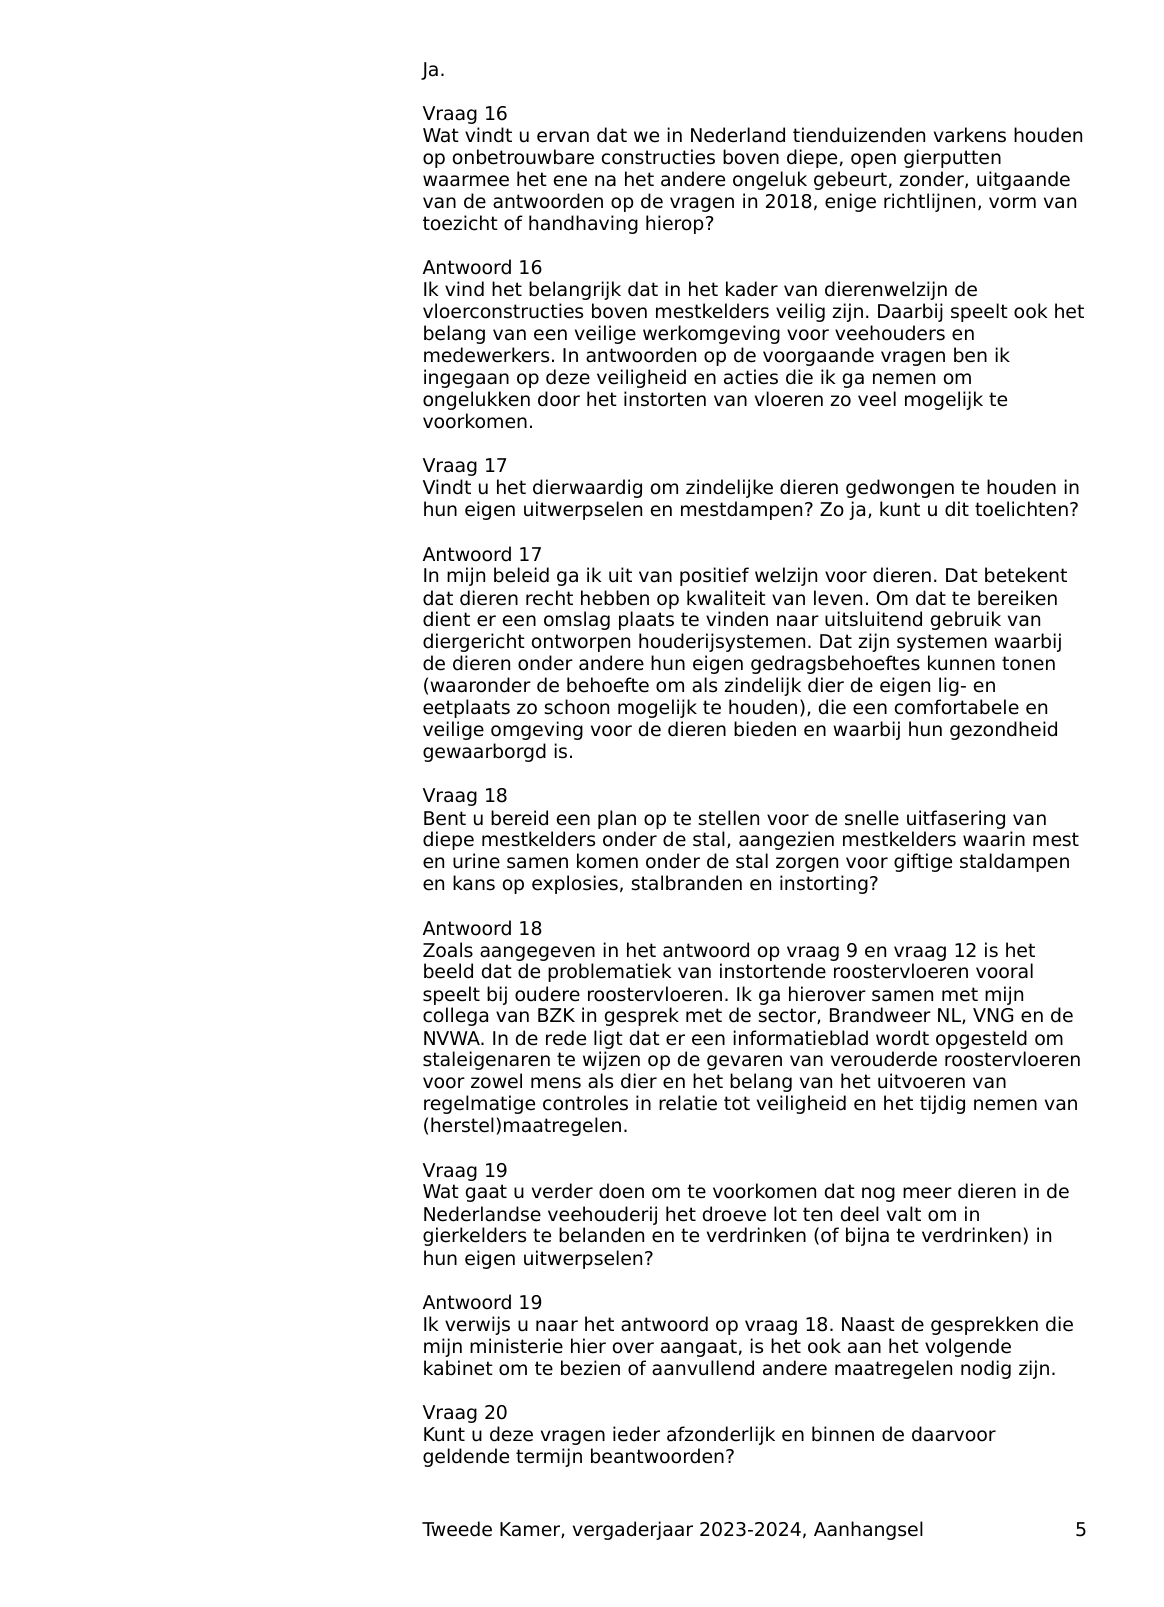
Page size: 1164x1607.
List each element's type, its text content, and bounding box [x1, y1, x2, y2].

text Antwoord 17 [422, 543, 1087, 565]
text Ja. [422, 59, 1087, 81]
text Wat vindt u ervan dat we in Nederland tienduizenden varkens houden op onbetrouwbare constructies boven diepe, open gierputten waarmee het ene na het andere ongeluk gebeurt, zonder, uitgaande van de antwoorden op de vragen in 2018, enige richtlijnen, vorm van toezicht of handhaving hierop? [422, 125, 1087, 235]
text Ik verwijs u naar het antwoord op vraag 18. Naast de gesprekken die mijn ministerie hier over aangaat, is het ook aan het volgende kabinet om te bezien of aanvullend andere maatregelen nodig zijn. [422, 1313, 1087, 1379]
text Vraag 16 [422, 103, 1087, 125]
text Antwoord 19 [422, 1292, 1087, 1313]
text Antwoord 16 [422, 257, 1087, 279]
text In mijn beleid ga ik uit van positief welzijn voor dieren. Dat betekent dat dieren recht hebben op kwaliteit van leven. Om dat te bereiken dient er een omslag plaats te vinden naar uitsluitend gebruik van diergericht ontworpen houderijsystemen. Dat zijn systemen waarbij de dieren onder andere hun eigen gedragsbehoeftes kunnen tonen (waaronder de behoefte om als zindelijk dier de eigen lig- en eetplaats zo schoon mogelijk te houden), die een comfortabele en veilige omgeving voor de dieren bieden en waarbij hun gezondheid gewaarborgd is. [422, 565, 1087, 763]
text Kunt u deze vragen ieder afzonderlijk en binnen de daarvoor geldende termijn beantwoorden? [422, 1424, 1087, 1468]
text Vraag 19 [422, 1159, 1087, 1181]
text Ik vind het belangrijk dat in het kader van dierenwelzijn de vloerconstructies boven mestkelders veilig zijn. Daarbij speelt ook het belang van een veilige werkomgeving voor veehouders en medewerkers. In antwoorden op de voorgaande vragen ben ik ingegaan op deze veiligheid en acties die ik ga nemen om ongelukken door het instorten van vloeren zo veel mogelijk te voorkomen. [422, 279, 1087, 433]
text Vraag 17 [422, 455, 1087, 477]
text Zoals aangegeven in het antwoord op vraag 9 en vraag 12 is het beeld dat de problematiek van instortende roostervloeren vooral speelt bij oudere roostervloeren. Ik ga hierover samen met mijn collega van BZK in gesprek met de sector, Brandweer NL, VNG en de NVWA. In de rede ligt dat er een informatieblad wordt opgesteld om staleigenaren te wijzen op de gevaren van verouderde roostervloeren voor zowel mens als dier en het belang van het uitvoeren van regelmatige controles in relatie tot veiligheid en het tijdig nemen van (herstel)maatregelen. [422, 939, 1087, 1137]
text Vraag 20 [422, 1402, 1087, 1424]
text Vindt u het dierwaardig om zindelijke dieren gedwongen te houden in hun eigen uitwerpselen en mestdampen? Zo ja, kunt u dit toelichten? [422, 477, 1087, 521]
text Vraag 18 [422, 785, 1087, 807]
text Wat gaat u verder doen om te voorkomen dat nog meer dieren in de Nederlandse veehouderij het droeve lot ten deel valt om in gierkelders te belanden en te verdrinken (of bijna te verdrinken) in hun eigen uitwerpselen? [422, 1181, 1087, 1269]
text Antwoord 18 [422, 917, 1087, 939]
text Bent u bereid een plan op te stellen voor de snelle uitfasering van diepe mestkelders onder de stal, aangezien mestkelders waarin mest en urine samen komen onder de stal zorgen voor giftige staldampen en kans op explosies, stalbranden en instorting? [422, 807, 1087, 895]
